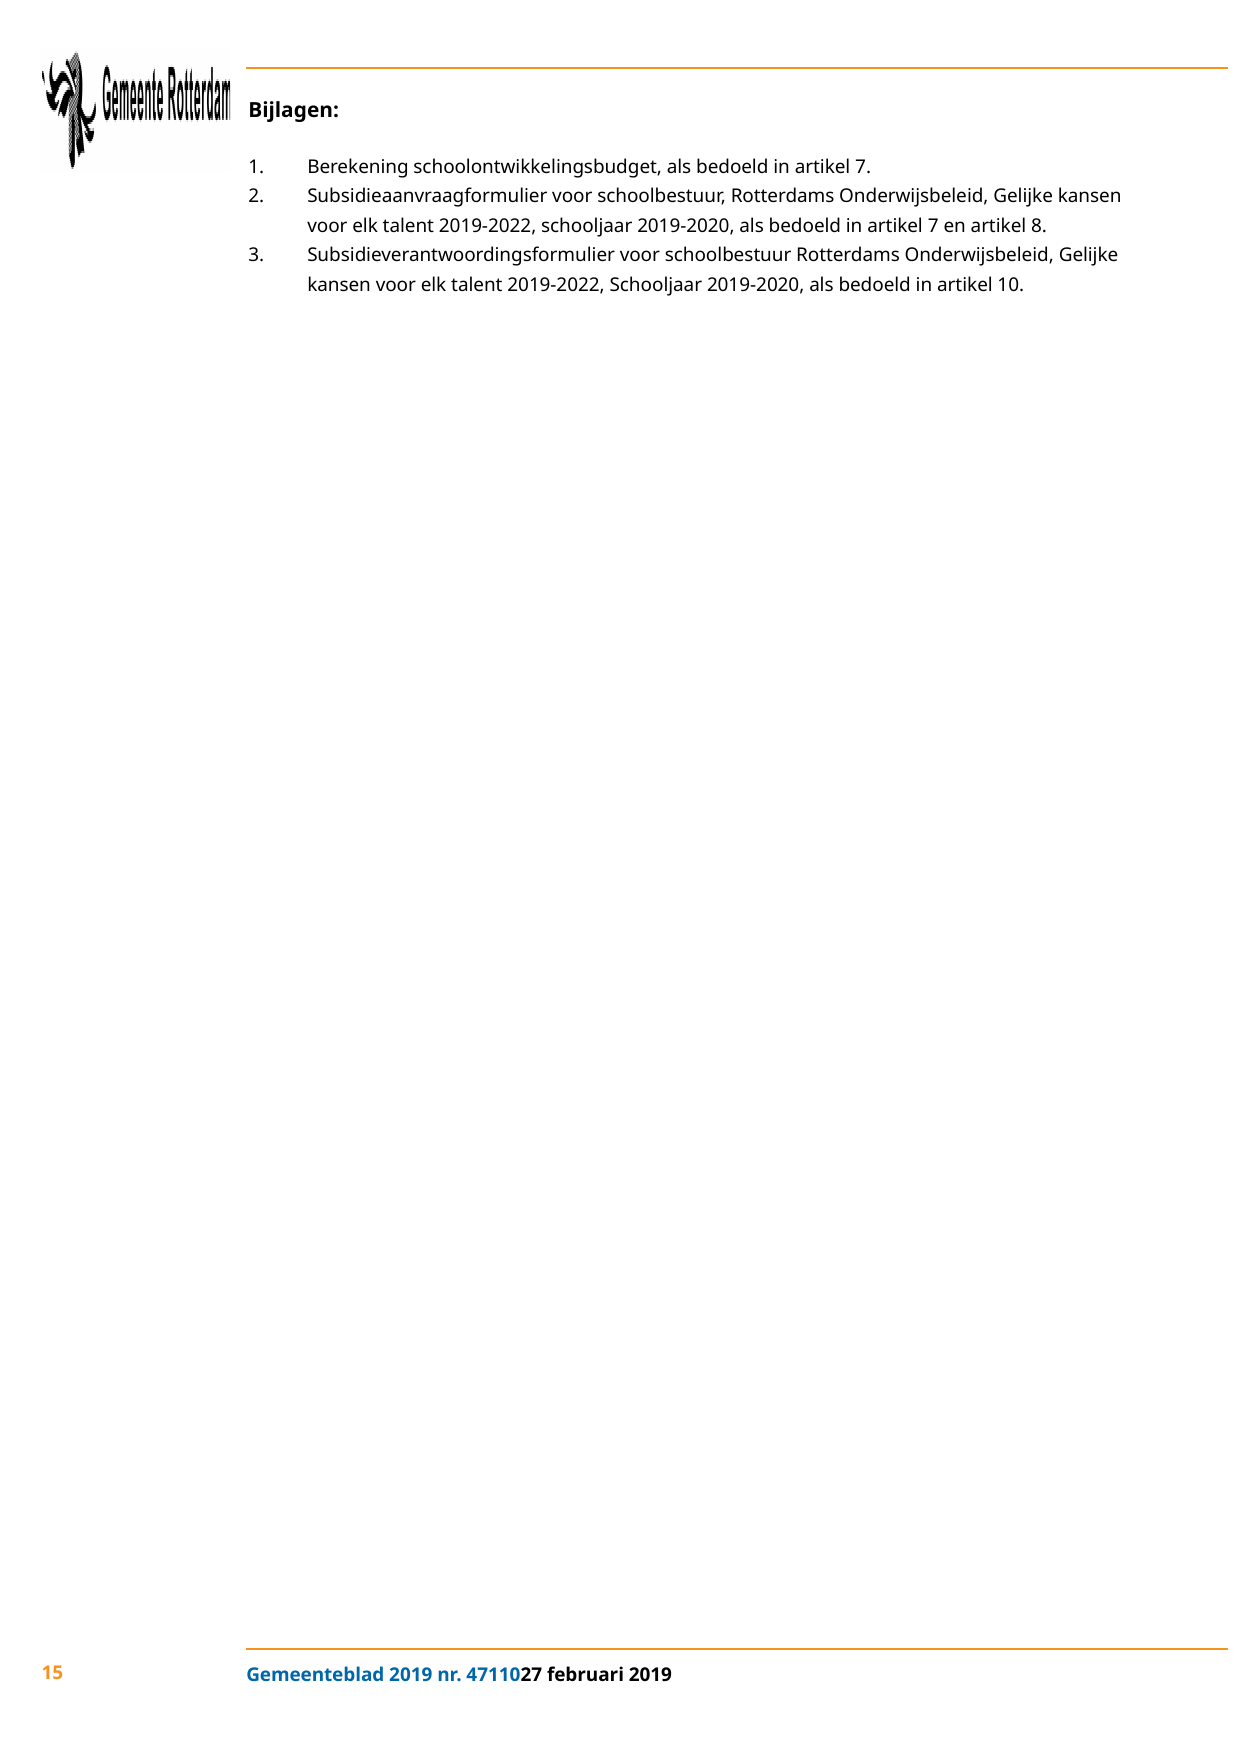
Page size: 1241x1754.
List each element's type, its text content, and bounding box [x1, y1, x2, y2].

list Berekening schoolontwikkelingsbudget, als bedoeld in artikel 7. [248, 153, 1152, 179]
list Subsidieaanvraagformulier voor schoolbestuur, Rotterdams Onderwijsbeleid, Gelijke kansen voor elk talent 2019-2022, schooljaar 2019-2020, als bedoeld in artikel 7 en artikel 8. [248, 182, 1152, 238]
text Bijlagen: [248, 95, 1152, 123]
picture [41, 47, 231, 172]
list Subsidieverantwoordingsformulier voor schoolbestuur Rotterdams Onderwijsbeleid, Gelijke kansen voor elk talent 2019-2022, Schooljaar 2019-2020, als bedoeld in artikel 10. [248, 242, 1152, 297]
